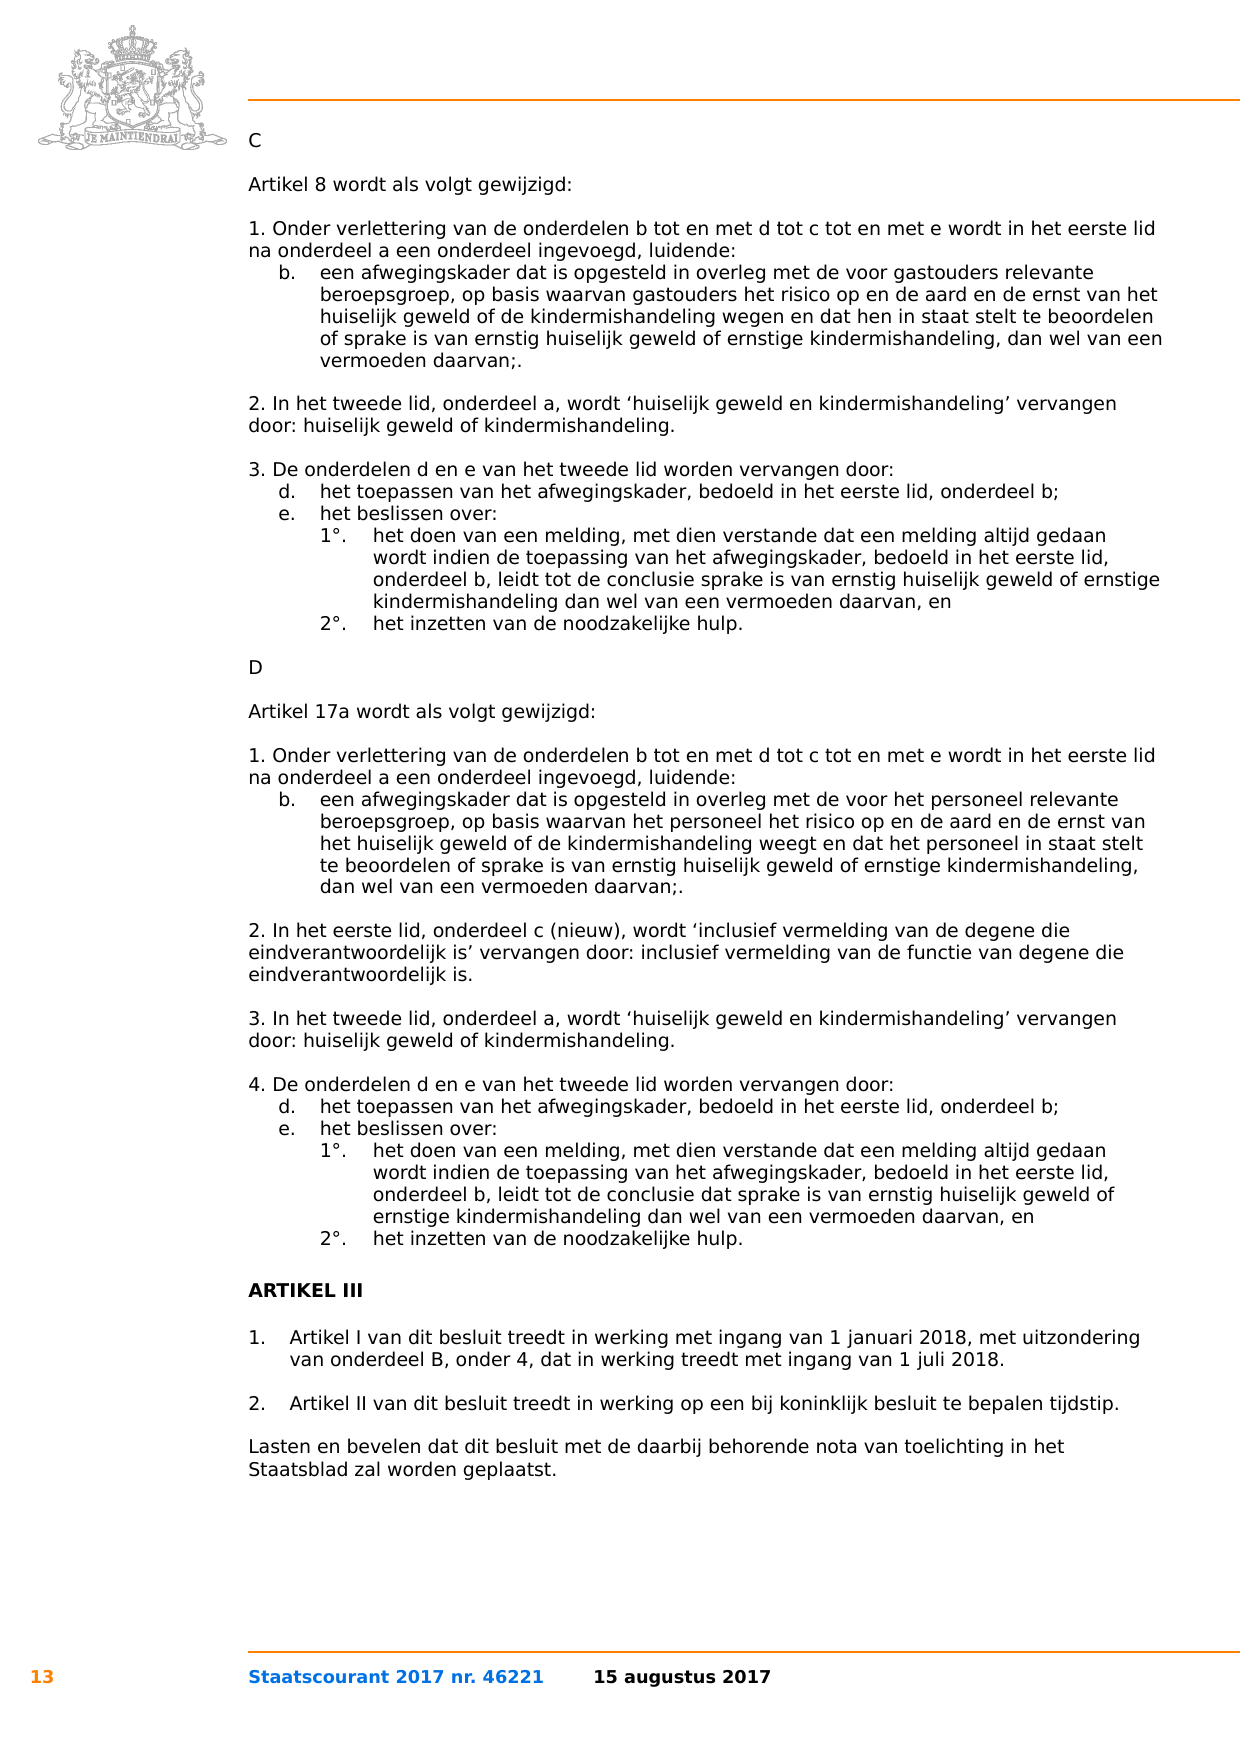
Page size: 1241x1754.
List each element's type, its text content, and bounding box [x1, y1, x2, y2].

text Artikel 8 wordt als volgt gewijzigd: [248, 174, 1163, 196]
text 1. Onder verlettering van de onderdelen b tot en met d tot c tot en met e wordt in het eerste lid na onderdeel a een onderdeel ingevoegd, luidende: [248, 744, 1163, 788]
text 2°. het inzetten van de noodzakelijke hulp. [319, 613, 1163, 635]
text b. een afwegingskader dat is opgesteld in overleg met de voor het personeel relevante beroepsgroep, op basis waarvan het personeel het risico op en de aard en de ernst van het huiselijk geweld of de kindermishandeling weegt en dat het personeel in staat stelt te beoordelen of sprake is van ernstig huiselijk geweld of ernstige kindermishandeling, dan wel van een vermoeden daarvan;. [278, 788, 1163, 898]
text 2. In het eerste lid, onderdeel c (nieuw), wordt ‘inclusief vermelding van de degene die eindverantwoordelijk is’ vervangen door: inclusief vermelding van de functie van degene die eindverantwoordelijk is. [248, 920, 1163, 986]
text b. een afwegingskader dat is opgesteld in overleg met de voor gastouders relevante beroepsgroep, op basis waarvan gastouders het risico op en de aard en de ernst van het huiselijk geweld of de kindermishandeling wegen en dat hen in staat stelt te beoordelen of sprake is van ernstig huiselijk geweld of ernstige kindermishandeling, dan wel van een vermoeden daarvan;. [278, 262, 1163, 371]
text 3. De onderdelen d en e van het tweede lid worden vervangen door: [248, 459, 1163, 481]
text 2°. het inzetten van de noodzakelijke hulp. [319, 1228, 1163, 1250]
picture [38, 25, 227, 150]
text e. het beslissen over: [278, 1118, 1163, 1140]
text d. het toepassen van het afwegingskader, bedoeld in het eerste lid, onderdeel b; [278, 1096, 1163, 1118]
text d. het toepassen van het afwegingskader, bedoeld in het eerste lid, onderdeel b; [278, 481, 1163, 503]
text e. het beslissen over: [278, 503, 1163, 525]
text 1. Artikel I van dit besluit treedt in werking met ingang van 1 januari 2018, met uitzondering van onderdeel B, onder 4, dat in werking treedt met ingang van 1 juli 2018. [248, 1327, 1163, 1371]
text 1°. het doen van een melding, met dien verstande dat een melding altijd gedaan wordt indien de toepassing van het afwegingskader, bedoeld in het eerste lid, onderdeel b, leidt tot de conclusie sprake is van ernstig huiselijk geweld of ernstige kindermishandeling dan wel van een vermoeden daarvan, en [319, 525, 1163, 613]
text 3. In het tweede lid, onderdeel a, wordt ‘huiselijk geweld en kindermishandeling’ vervangen door: huiselijk geweld of kindermishandeling. [248, 1008, 1163, 1052]
subtitle ARTIKEL III [248, 1280, 1163, 1302]
text 2. In het tweede lid, onderdeel a, wordt ‘huiselijk geweld en kindermishandeling’ vervangen door: huiselijk geweld of kindermishandeling. [248, 393, 1163, 437]
text Artikel 17a wordt als volgt gewijzigd: [248, 701, 1163, 723]
text Lasten en bevelen dat dit besluit met de daarbij behorende nota van toelichting in het Staatsblad zal worden geplaatst. [248, 1436, 1163, 1480]
text C [248, 130, 1163, 152]
text 2. Artikel II van dit besluit treedt in werking op een bij koninklijk besluit te bepalen tijdstip. [248, 1393, 1163, 1414]
text D [248, 657, 1163, 679]
text 1. Onder verlettering van de onderdelen b tot en met d tot c tot en met e wordt in het eerste lid na onderdeel a een onderdeel ingevoegd, luidende: [248, 218, 1163, 262]
text 4. De onderdelen d en e van het tweede lid worden vervangen door: [248, 1074, 1163, 1096]
text 1°. het doen van een melding, met dien verstande dat een melding altijd gedaan wordt indien de toepassing van het afwegingskader, bedoeld in het eerste lid, onderdeel b, leidt tot de conclusie dat sprake is van ernstig huiselijk geweld of ernstige kindermishandeling dan wel van een vermoeden daarvan, en [319, 1140, 1163, 1228]
